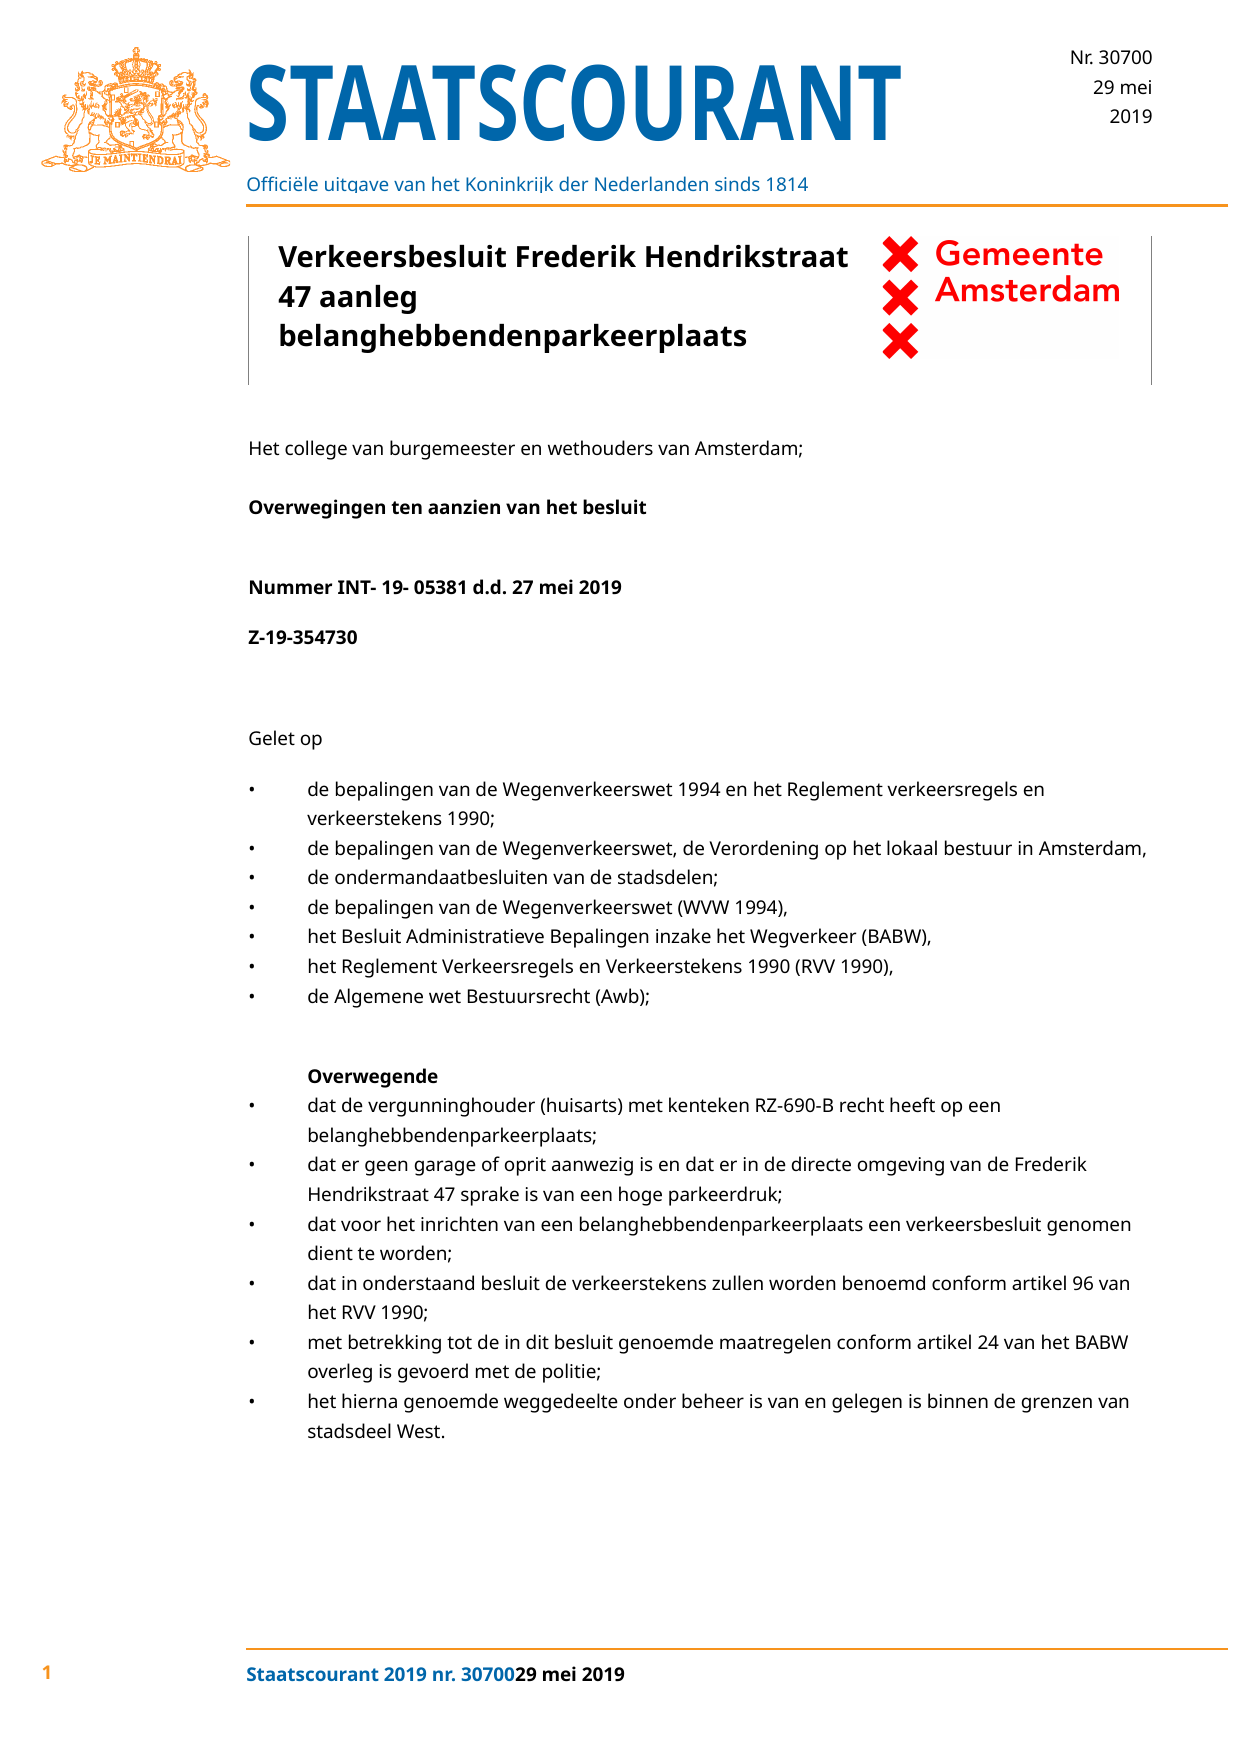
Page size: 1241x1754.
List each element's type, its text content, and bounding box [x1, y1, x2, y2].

list de bepalingen van de Wegenverkeerswet, de Verordening op het lokaal bestuur in Amsterdam, [248, 835, 1152, 861]
list dat er geen garage of oprit aanwezig is en dat er in de directe omgeving van de Frederik Hendrikstraat 47 sprake is van een hoge parkeerdruk; [248, 1152, 1152, 1207]
list de bepalingen van de Wegenverkeerswet (WVW 1994), [248, 894, 1152, 920]
text Nummer INT- 19- 05381 d.d. 27 mei 2019 [248, 574, 1152, 600]
picture [41, 47, 231, 172]
list het hierna genoemde weggedeelte onder beheer is van en gelegen is binnen de grenzen van stadsdeel West. [248, 1388, 1152, 1444]
picture [882, 236, 1119, 359]
list het Besluit Administratieve Bepalingen inzake het Wegverkeer (BABW), [248, 924, 1152, 949]
table_header [850, 236, 1151, 385]
text Het college van burgemeester en wethouders van Amsterdam; [248, 435, 1152, 461]
text Gelet op [248, 725, 1152, 751]
list de Algemene wet Bestuursrecht (Awb); [248, 983, 1152, 1009]
list met betrekking tot de in dit besluit genoemde maatregelen conform artikel 24 van het BABW overleg is gevoerd met de politie; [248, 1329, 1152, 1384]
list de ondermandaatbesluiten van de stadsdelen; [248, 864, 1152, 890]
list dat voor het inrichten van een belanghebbendenparkeerplaats een verkeersbesluit genomen dient te worden; [248, 1211, 1152, 1266]
list de bepalingen van de Wegenverkeerswet 1994 en het Reglement verkeersregels en verkeerstekens 1990; [248, 776, 1152, 831]
list dat de vergunninghouder (huisarts) met kenteken RZ-690-B recht heeft op een belanghebbendenparkeerplaats; [248, 1092, 1152, 1148]
table_header Verkeersbesluit Frederik Hendrikstraat 47 aanleg belanghebbendenparkeerplaats [249, 236, 850, 385]
list Overwegende [248, 1063, 1152, 1089]
text Overwegingen ten aanzien van het besluit [248, 494, 1152, 520]
text Z-19-354730 [248, 624, 1152, 650]
list dat in onderstaand besluit de verkeerstekens zullen worden benoemd conform artikel 96 van het RVV 1990; [248, 1270, 1152, 1325]
list het Reglement Verkeersregels en Verkeerstekens 1990 (RVV 1990), [248, 953, 1152, 979]
